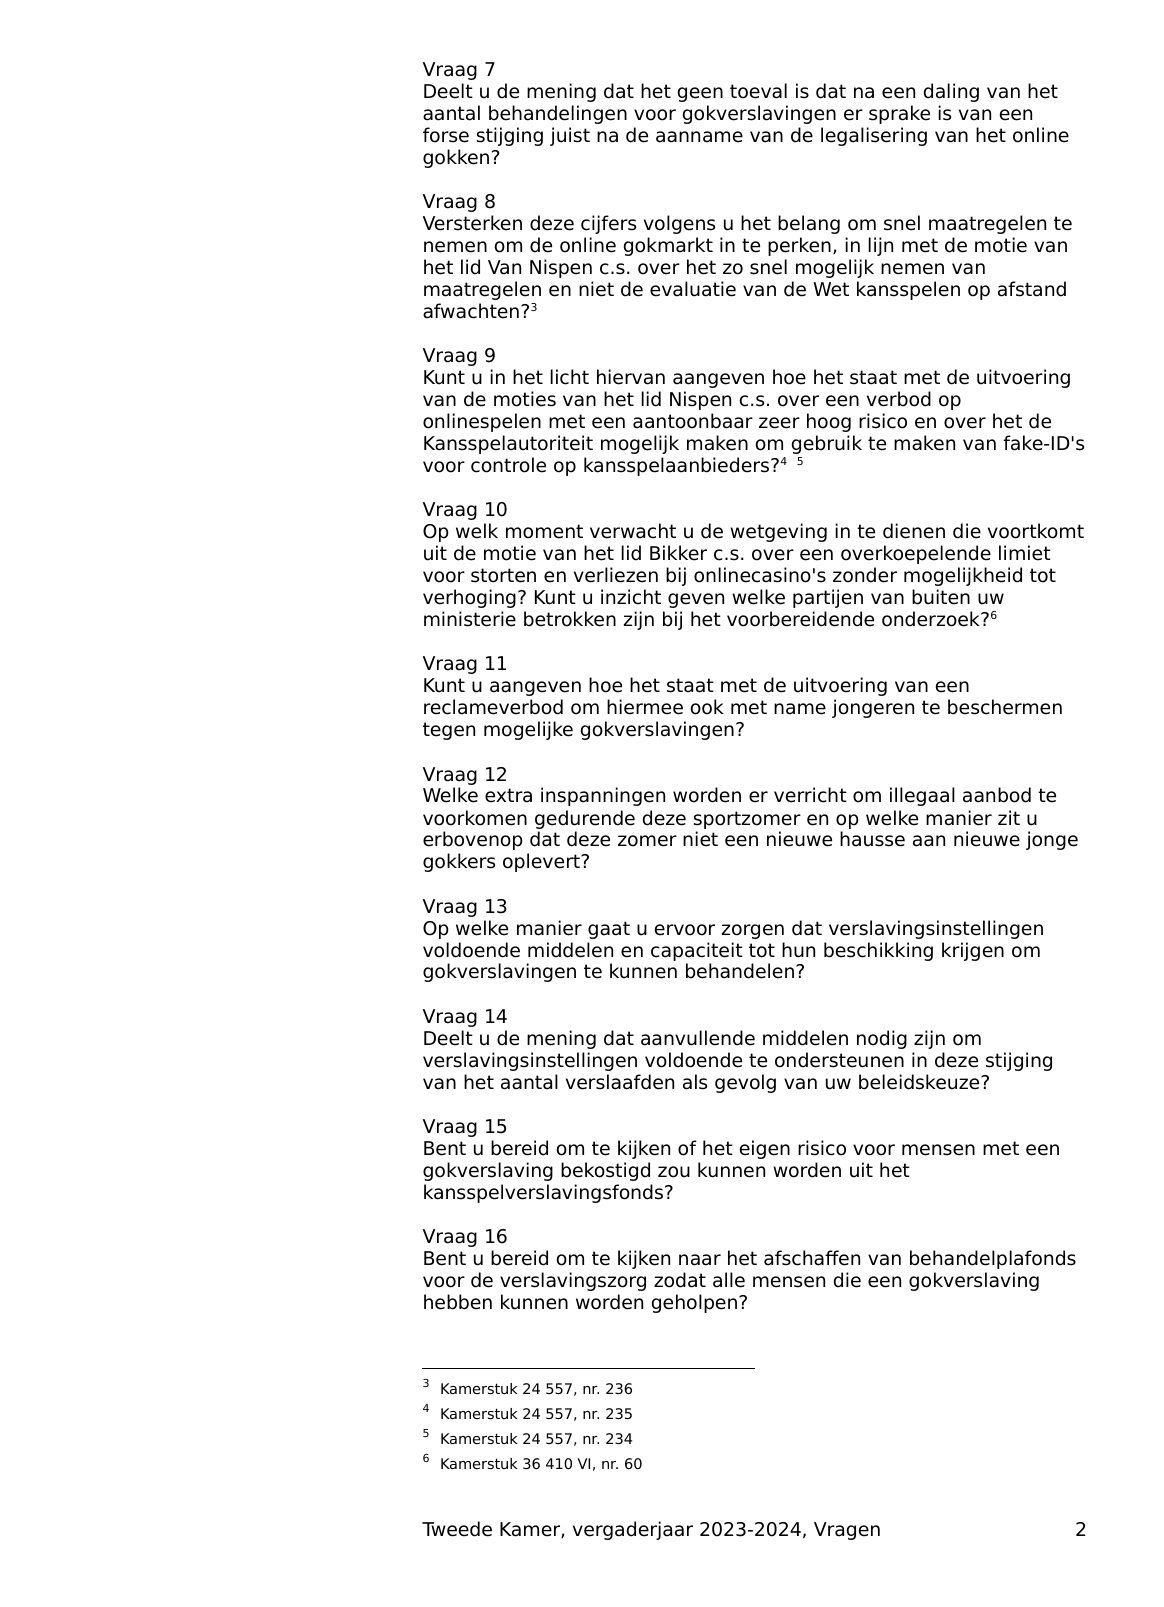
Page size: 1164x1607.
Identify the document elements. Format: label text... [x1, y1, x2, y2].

text Vraag 12 [422, 763, 1087, 785]
text Kunt u in het licht hiervan aangeven hoe het staat met de uitvoering van de moties van het lid Nispen c.s. over een verbod op onlinespelen met een aantoonbaar zeer hoog risico en over het de Kansspelautoriteit mogelijk maken om gebruik te maken van fake-ID's voor controle op kansspelaanbieders? [422, 367, 1087, 477]
text Kunt u aangeven hoe het staat met de uitvoering van een reclameverbod om hiermee ook met name jongeren te beschermen tegen mogelijke gokverslavingen? [422, 675, 1087, 741]
text Deelt u de mening dat het geen toeval is dat na een daling van het aantal behandelingen voor gokverslavingen er sprake is van een forse stijging juist na de aanname van de legalisering van het online gokken? [422, 81, 1087, 169]
text Kamerstuk 24 557, nr. 235 [422, 1402, 1087, 1424]
text Bent u bereid om te kijken of het eigen risico voor mensen met een gokverslaving bekostigd zou kunnen worden uit het kansspelverslavingsfonds? [422, 1138, 1087, 1204]
text Bent u bereid om te kijken naar het afschaffen van behandelplafonds voor de verslavingszorg zodat alle mensen die een gokverslaving hebben kunnen worden geholpen? [422, 1248, 1087, 1314]
text Vraag 9 [422, 345, 1087, 367]
text Vraag 16 [422, 1226, 1087, 1248]
text Vraag 14 [422, 1006, 1087, 1028]
text Kamerstuk 24 557, nr. 236 [422, 1377, 1087, 1399]
text Op welke manier gaat u ervoor zorgen dat verslavingsinstellingen voldoende middelen en capaciteit tot hun beschikking krijgen om gokverslavingen te kunnen behandelen? [422, 917, 1087, 983]
text Kamerstuk 36 410 VI, nr. 60 [422, 1452, 1087, 1474]
text Op welk moment verwacht u de wetgeving in te dienen die voortkomt uit de motie van het lid Bikker c.s. over een overkoepelende limiet voor storten en verliezen bij onlinecasino's zonder mogelijkheid tot verhoging? Kunt u inzicht geven welke partijen van buiten uw ministerie betrokken zijn bij het voorbereidende onderzoek? [422, 521, 1087, 631]
text Vraag 10 [422, 499, 1087, 521]
text Vraag 15 [422, 1116, 1087, 1138]
text Vraag 11 [422, 653, 1087, 675]
text Welke extra inspanningen worden er verricht om illegaal aanbod te voorkomen gedurende deze sportzomer en op welke manier zit u erbovenop dat deze zomer niet een nieuwe hausse aan nieuwe jonge gokkers oplevert? [422, 785, 1087, 873]
text Kamerstuk 24 557, nr. 234 [422, 1427, 1087, 1449]
text Vraag 7 [422, 59, 1087, 81]
text Vraag 8 [422, 191, 1087, 213]
text Versterken deze cijfers volgens u het belang om snel maatregelen te nemen om de online gokmarkt in te perken, in lijn met de motie van het lid Van Nispen c.s. over het zo snel mogelijk nemen van maatregelen en niet de evaluatie van de Wet kansspelen op afstand afwachten? [422, 213, 1087, 323]
text Vraag 13 [422, 896, 1087, 917]
text Deelt u de mening dat aanvullende middelen nodig zijn om verslavingsinstellingen voldoende te ondersteunen in deze stijging van het aantal verslaafden als gevolg van uw beleidskeuze? [422, 1028, 1087, 1093]
